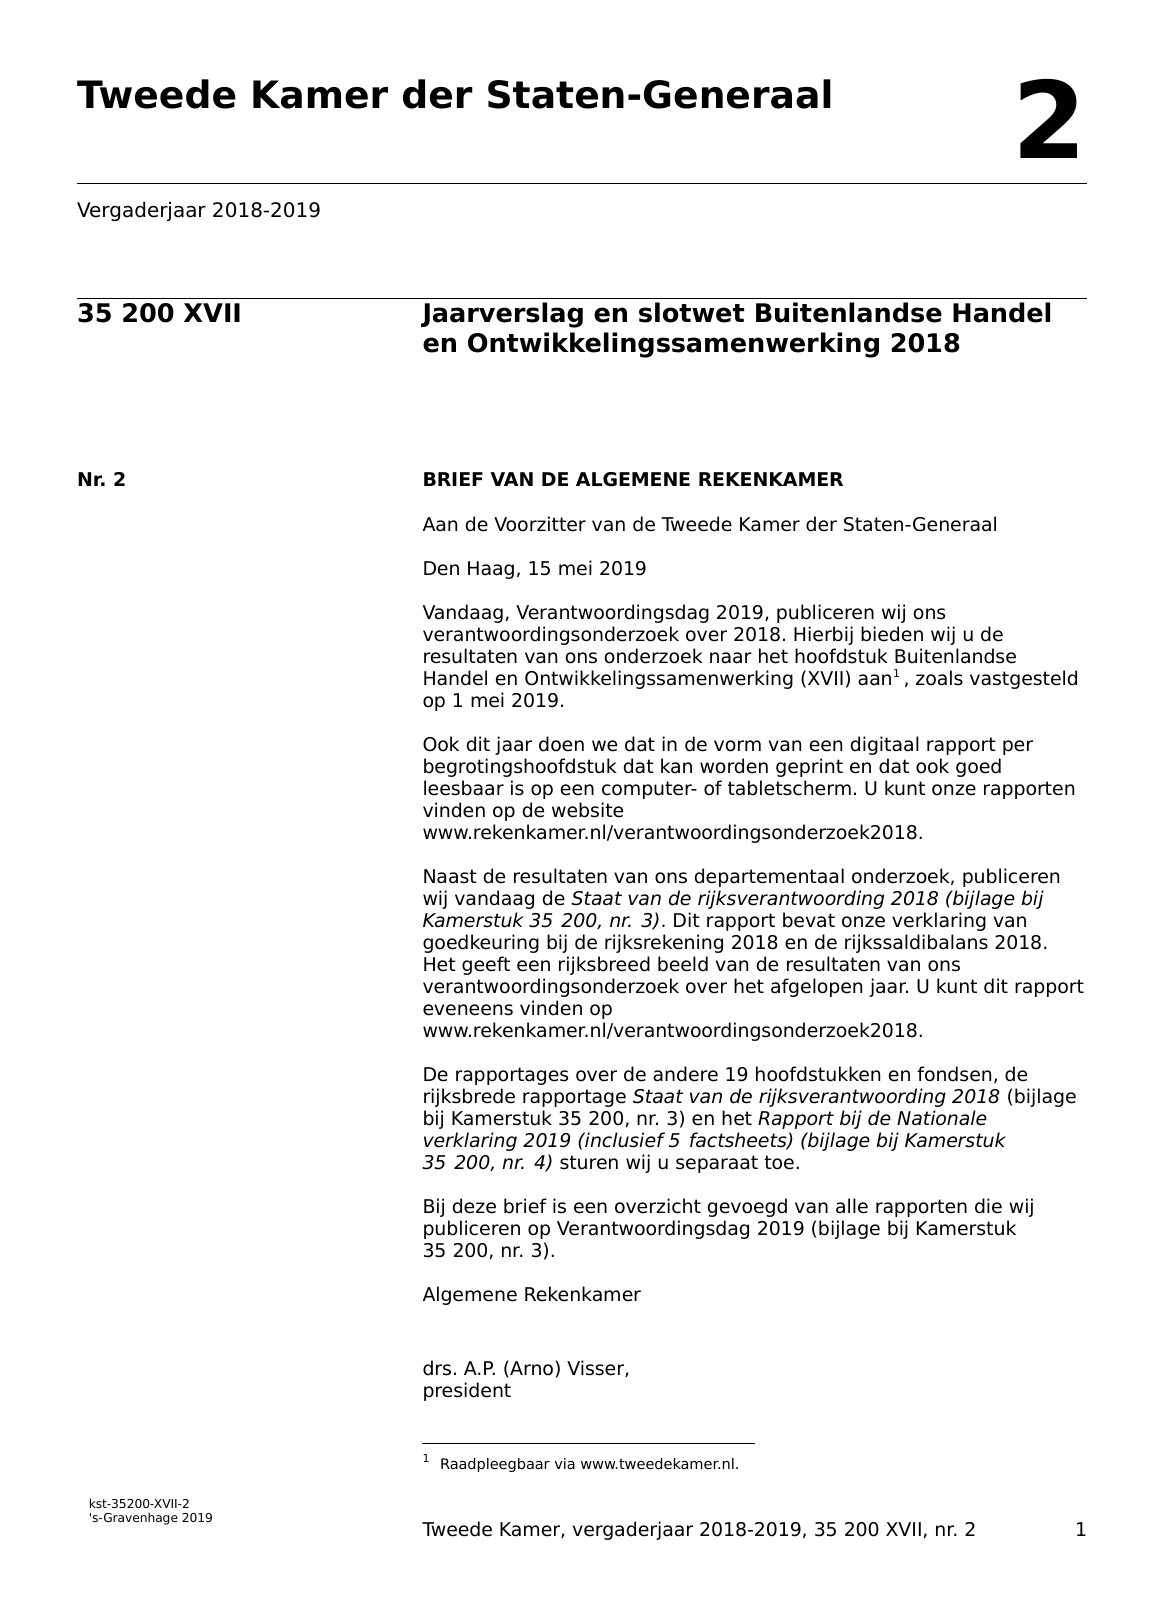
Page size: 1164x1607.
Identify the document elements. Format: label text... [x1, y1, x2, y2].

table_header Tweede Kamer der Staten-Generaal [77, 59, 886, 183]
table_header 2 [886, 59, 1087, 183]
text Algemene Rekenkamer [422, 1284, 1087, 1306]
text 's-Gravenhage 2019 [88, 1511, 323, 1525]
text Naast de resultaten van ons departementaal onderzoek, publiceren wij vandaag de Staat van de rijksverantwoording 2018 (bijlage bij Kamerstuk 35 200, nr. 3). Dit rapport bevat onze verklaring van goedkeuring bij de rijksrekening 2018 en de rijkssaldibalans 2018. Het geeft een rijksbreed beeld van de resultaten van ons verantwoordingsonderzoek over het afgelopen jaar. U kunt dit rapport eveneens vinden op www.rekenkamer.nl/verantwoordingsonderzoek2018. [422, 866, 1087, 1042]
text De rapportages over de andere 19 hoofdstukken en fondsen, de rijksbrede rapportage Staat van de rijksverantwoording 2018 (bijlage bij Kamerstuk 35 200, nr. 3) en het Rapport bij de Nationale verklaring 2019 (inclusief 5 factsheets) (bijlage bij Kamerstuk 35 200, nr. 4) sturen wij u separaat toe. [422, 1064, 1087, 1174]
text Ook dit jaar doen we dat in de vorm van een digitaal rapport per begrotingshoofdstuk dat kan worden geprint en dat ook goed leesbaar is op een computer- of tabletscherm. U kunt onze rapporten vinden op de website www.rekenkamer.nl/verantwoordingsonderzoek2018. [422, 734, 1087, 844]
text Vandaag, Verantwoordingsdag 2019, publiceren wij ons verantwoordingsonderzoek over 2018. Hierbij bieden wij u de resultaten van ons onderzoek naar het hoofdstuk Buitenlandse Handel en Ontwikkelingssamenwerking (XVII) aan, zoals vastgesteld op 1 mei 2019. [422, 602, 1087, 712]
text Bij deze brief is een overzicht gevoegd van alle rapporten die wij publiceren op Verantwoordingsdag 2019 (bijlage bij Kamerstuk 35 200, nr. 3). [422, 1196, 1087, 1262]
table_cell Vergaderjaar 2018-2019 [77, 184, 1087, 298]
subtitle 35 200 XVII Jaarverslag en slotwet Buitenlandse Handel en Ontwikkelingssamenwerking 2018 [77, 299, 1087, 358]
text kst-35200-XVII-2 [88, 1497, 323, 1511]
text Den Haag, 15 mei 2019 [422, 558, 1087, 580]
subtitle Nr. 2 BRIEF VAN DE ALGEMENE REKENKAMER [77, 469, 1087, 491]
text drs. A.P. (Arno) Visser, president [422, 1336, 1087, 1402]
text Raadpleegbaar via www.tweedekamer.nl. [422, 1452, 1087, 1474]
text Aan de Voorzitter van de Tweede Kamer der Staten-Generaal [422, 513, 1087, 536]
